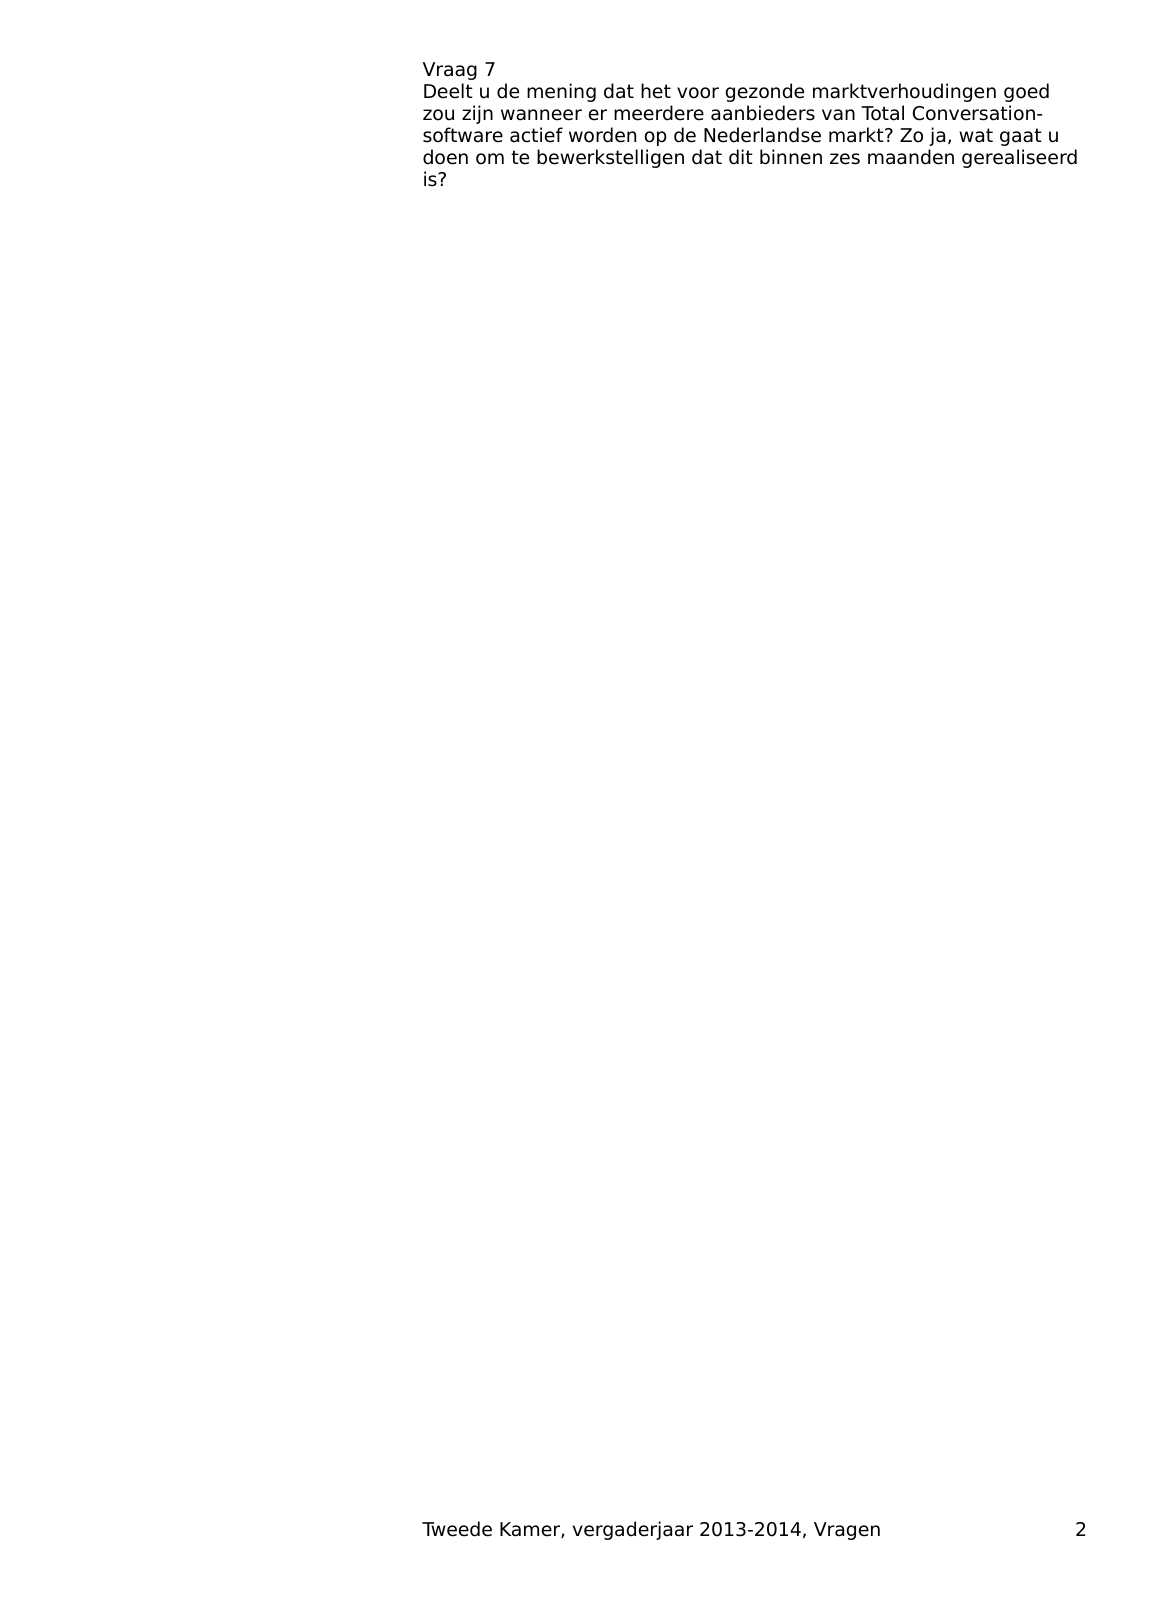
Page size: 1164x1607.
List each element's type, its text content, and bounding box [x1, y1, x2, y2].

text Deelt u de mening dat het voor gezonde marktverhoudingen goed zou zijn wanneer er meerdere aanbieders van Total Conversation-software actief worden op de Nederlandse markt? Zo ja, wat gaat u doen om te bewerkstelligen dat dit binnen zes maanden gerealiseerd is? [422, 81, 1087, 191]
text Vraag 7 [422, 59, 1087, 81]
